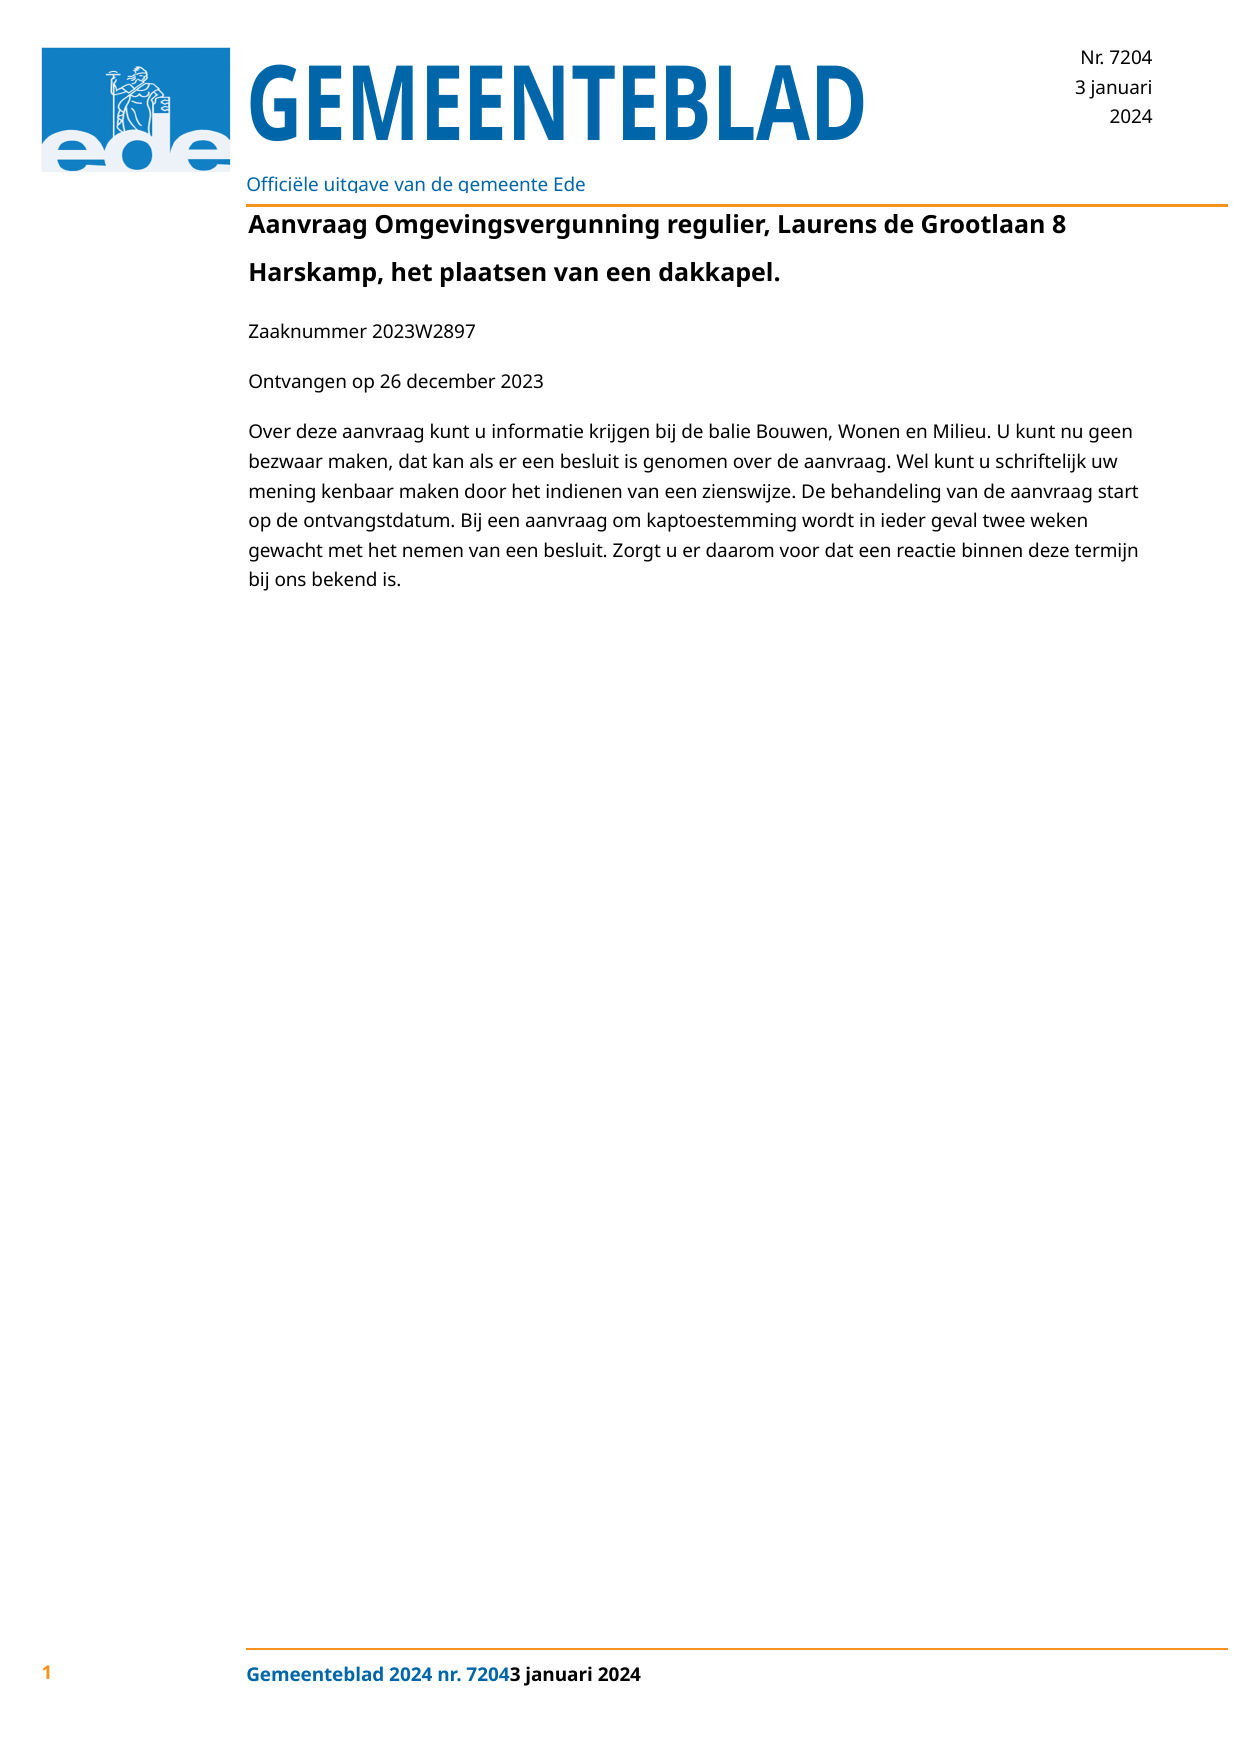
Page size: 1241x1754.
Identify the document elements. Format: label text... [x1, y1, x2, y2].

text Zaaknummer 2023W2897 [248, 318, 1152, 344]
picture [41, 47, 231, 172]
text Aanvraag Omgevingsvergunning regulier, Laurens de Grootlaan 8 Harskamp, het plaatsen van een dakkapel. [248, 207, 1152, 288]
text Ontvangen op 26 december 2023 [248, 368, 1152, 394]
text Over deze aanvraag kunt u informatie krijgen bij de balie Bouwen, Wonen en Milieu. U kunt nu geen bezwaar maken, dat kan als er een besluit is genomen over de aanvraag. Wel kunt u schriftelijk uw mening kenbaar maken door het indienen van een zienswijze. De behandeling van de aanvraag start op de ontvangstdatum. Bij een aanvraag om kaptoestemming wordt in ieder geval twee weken gewacht met het nemen van een besluit. Zorgt u er daarom voor dat een reactie binnen deze termijn bij ons bekend is. [248, 419, 1152, 592]
